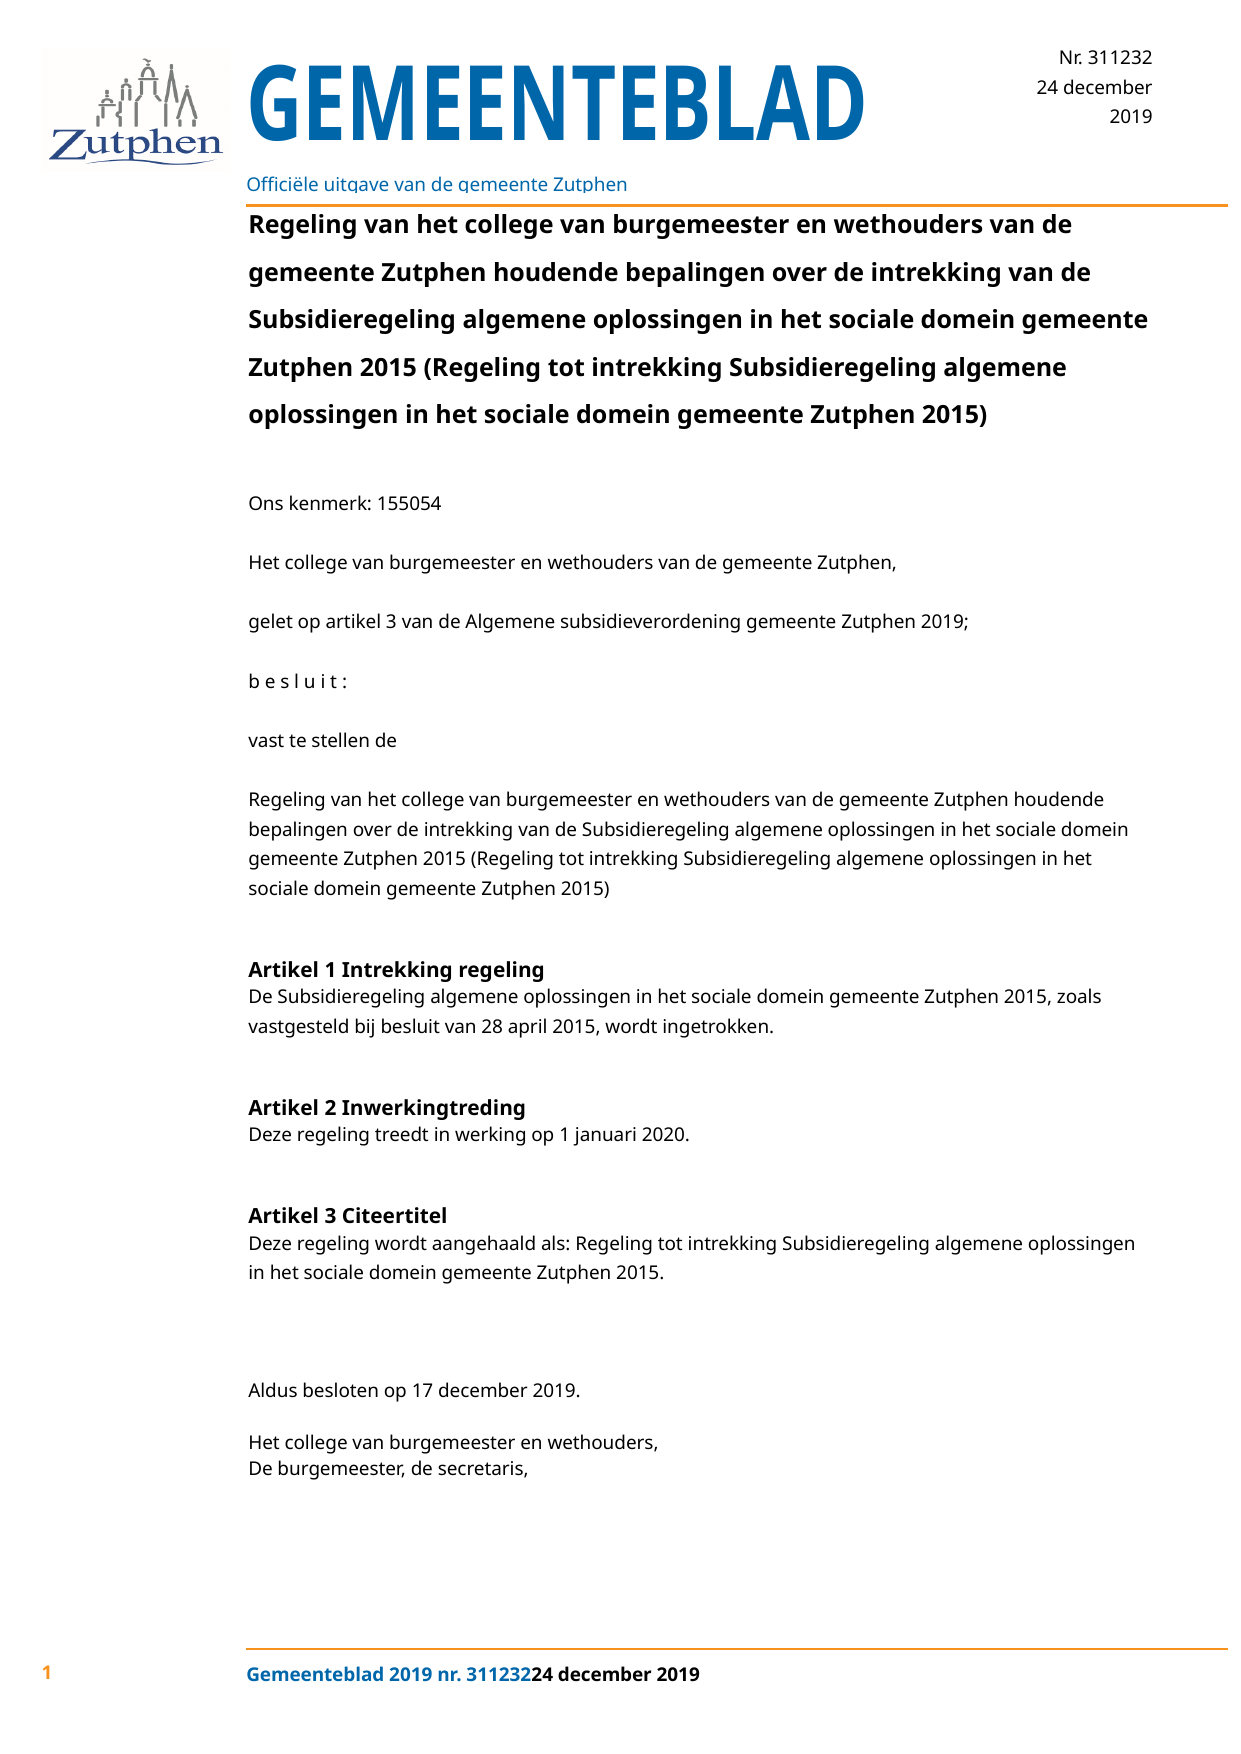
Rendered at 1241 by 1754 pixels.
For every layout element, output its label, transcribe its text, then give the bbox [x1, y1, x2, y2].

text b e s l u i t : [248, 668, 1152, 693]
text gelet op artikel 3 van de Algemene subsidieverordening gemeente Zutphen 2019; [248, 609, 1152, 634]
text Deze regeling treedt in werking op 1 januari 2020. [248, 1121, 1152, 1147]
text Regeling van het college van burgemeester en wethouders van de gemeente Zutphen houdende bepalingen over de intrekking van de Subsidieregeling algemene oplossingen in het sociale domein gemeente Zutphen 2015 (Regeling tot intrekking Subsidieregeling algemene oplossingen in het sociale domein gemeente Zutphen 2015) [248, 207, 1152, 431]
picture [41, 47, 231, 172]
text Deze regeling wordt aangehaald als: Regeling tot intrekking Subsidieregeling algemene oplossingen in het sociale domein gemeente Zutphen 2015. [248, 1230, 1152, 1285]
text De burgemeester, de secretaris, [248, 1455, 1152, 1481]
text Aldus besloten op 17 december 2019. [248, 1378, 1152, 1403]
text De Subsidieregeling algemene oplossingen in het sociale domein gemeente Zutphen 2015, zoals vastgesteld bij besluit van 28 april 2015, wordt ingetrokken. [248, 983, 1152, 1039]
text Artikel 3 Citeertitel [248, 1201, 1152, 1230]
text Het college van burgemeester en wethouders, [248, 1429, 1152, 1455]
text Het college van burgemeester en wethouders van de gemeente Zutphen, [248, 549, 1152, 575]
text Artikel 1 Intrekking regeling [248, 955, 1152, 983]
text Ons kenmerk: 155054 [248, 490, 1152, 516]
text Regeling van het college van burgemeester en wethouders van de gemeente Zutphen houdende bepalingen over de intrekking van de Subsidieregeling algemene oplossingen in het sociale domein gemeente Zutphen 2015 (Regeling tot intrekking Subsidieregeling algemene oplossingen in het sociale domein gemeente Zutphen 2015) [248, 786, 1152, 901]
text Artikel 2 Inwerkingtreding [248, 1093, 1152, 1121]
text vast te stellen de [248, 727, 1152, 753]
